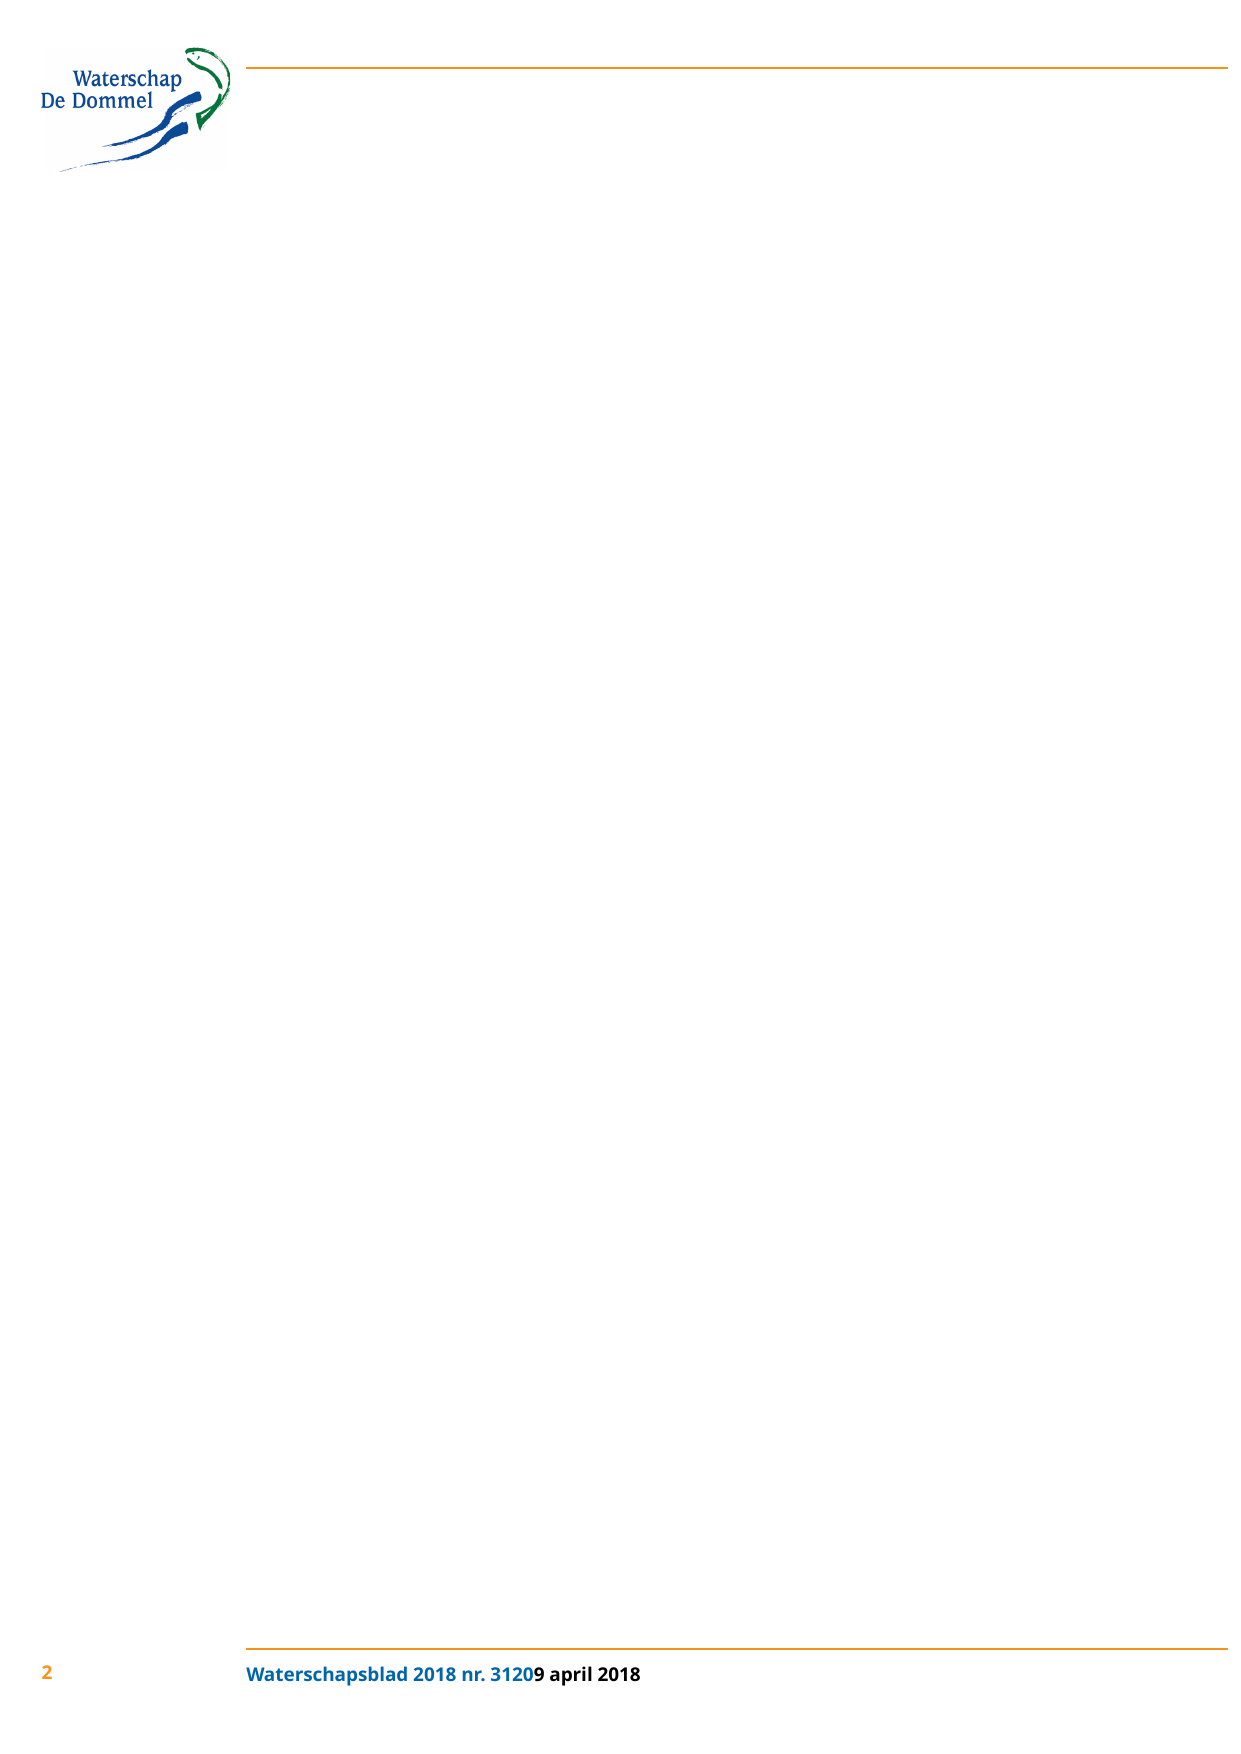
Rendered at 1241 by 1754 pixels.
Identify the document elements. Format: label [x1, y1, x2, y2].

picture [41, 47, 231, 172]
